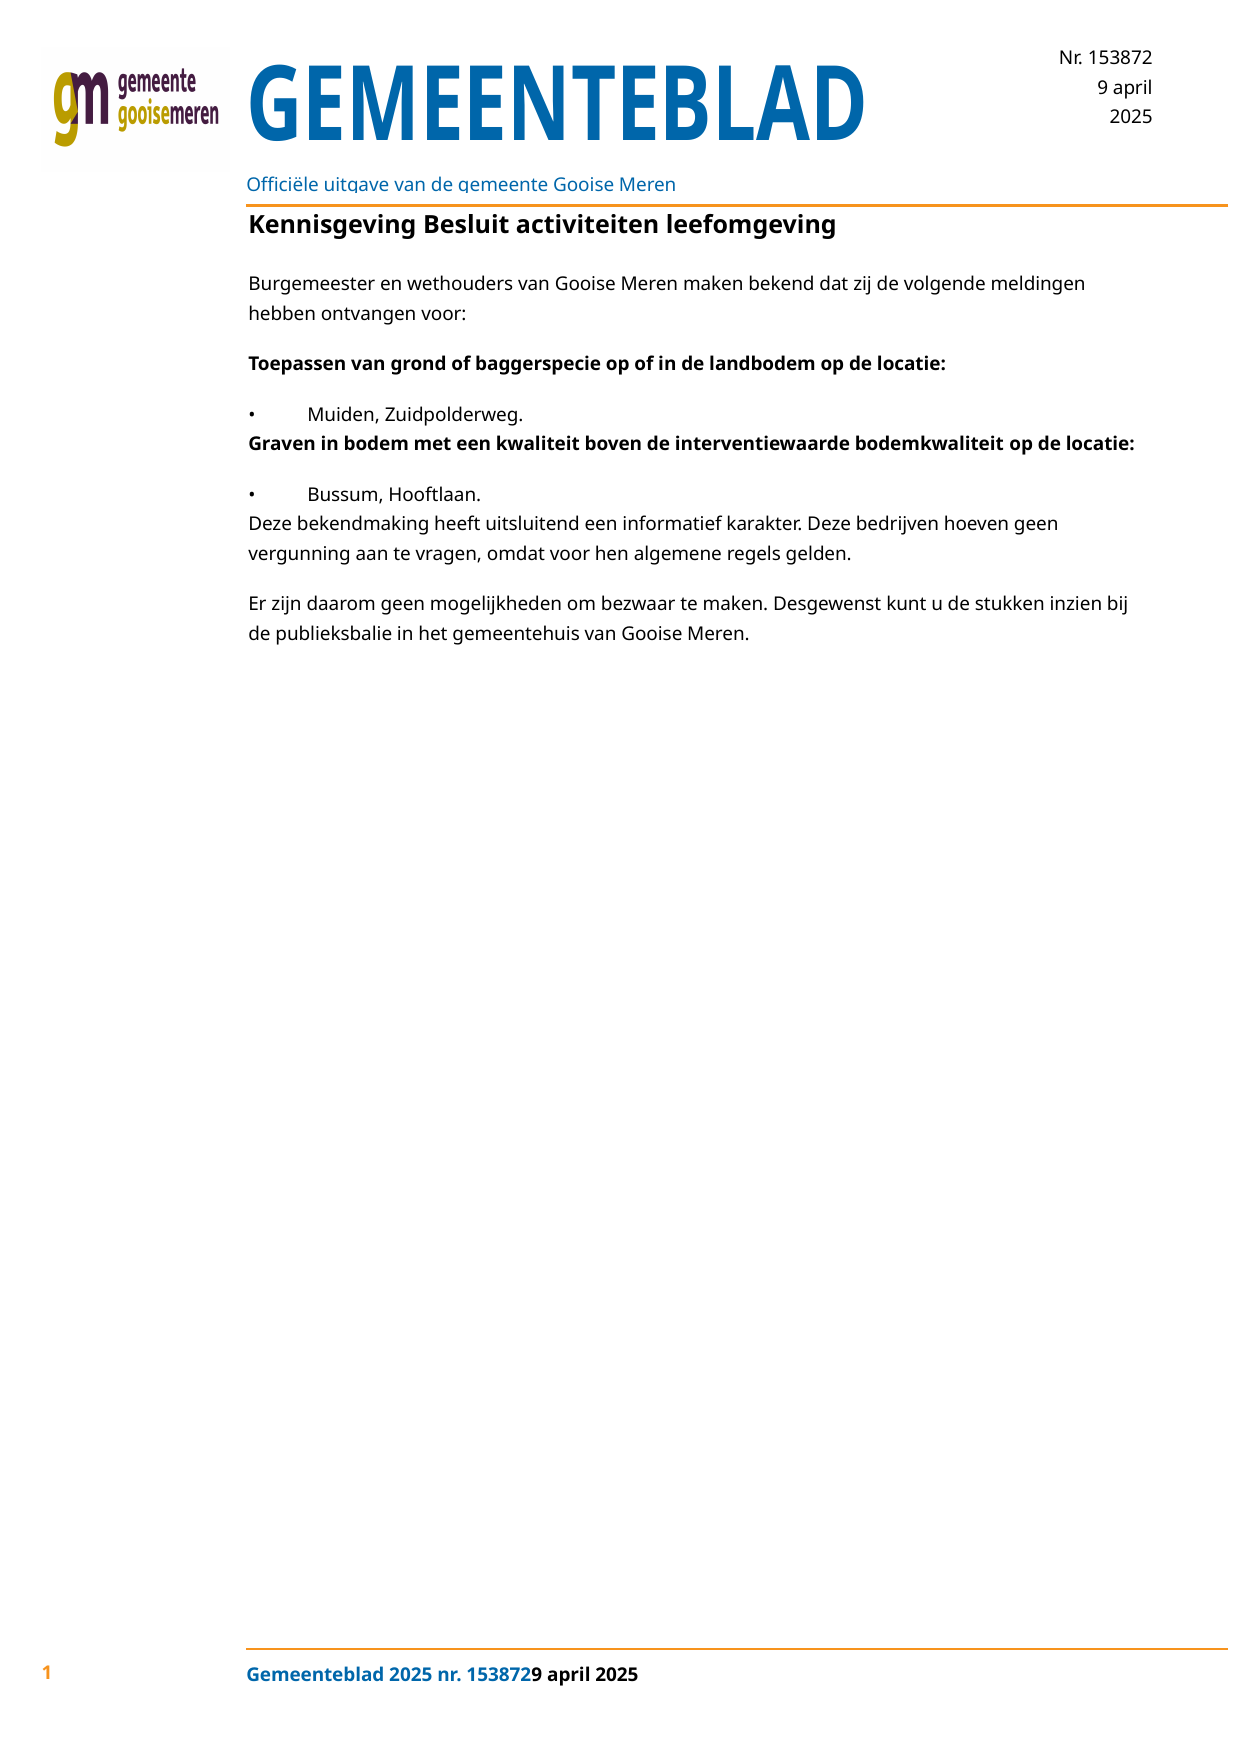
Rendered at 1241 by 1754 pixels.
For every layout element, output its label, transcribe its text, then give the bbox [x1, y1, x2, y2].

text Burgemeester en wethouders van Gooise Meren maken bekend dat zij de volgende meldingen hebben ontvangen voor: [248, 270, 1152, 326]
text Deze bekendmaking heeft uitsluitend een informatief karakter. Deze bedrijven hoeven geen vergunning aan te vragen, omdat voor hen algemene regels gelden. [248, 510, 1152, 566]
list Bussum, Hooftlaan. [248, 481, 1152, 506]
list Muiden, Zuidpolderweg. [248, 401, 1152, 426]
picture [41, 47, 231, 172]
text Graven in bodem met een kwaliteit boven de interventiewaarde bodemkwaliteit op de locatie: [248, 430, 1152, 456]
text Toepassen van grond of baggerspecie op of in de landbodem op de locatie: [248, 350, 1152, 376]
text Kennisgeving Besluit activiteiten leefomgeving [248, 207, 1152, 241]
text Er zijn daarom geen mogelijkheden om bezwaar te maken. Desgewenst kunt u de stukken inzien bij de publieksbalie in het gemeentehuis van Gooise Meren. [248, 590, 1152, 646]
